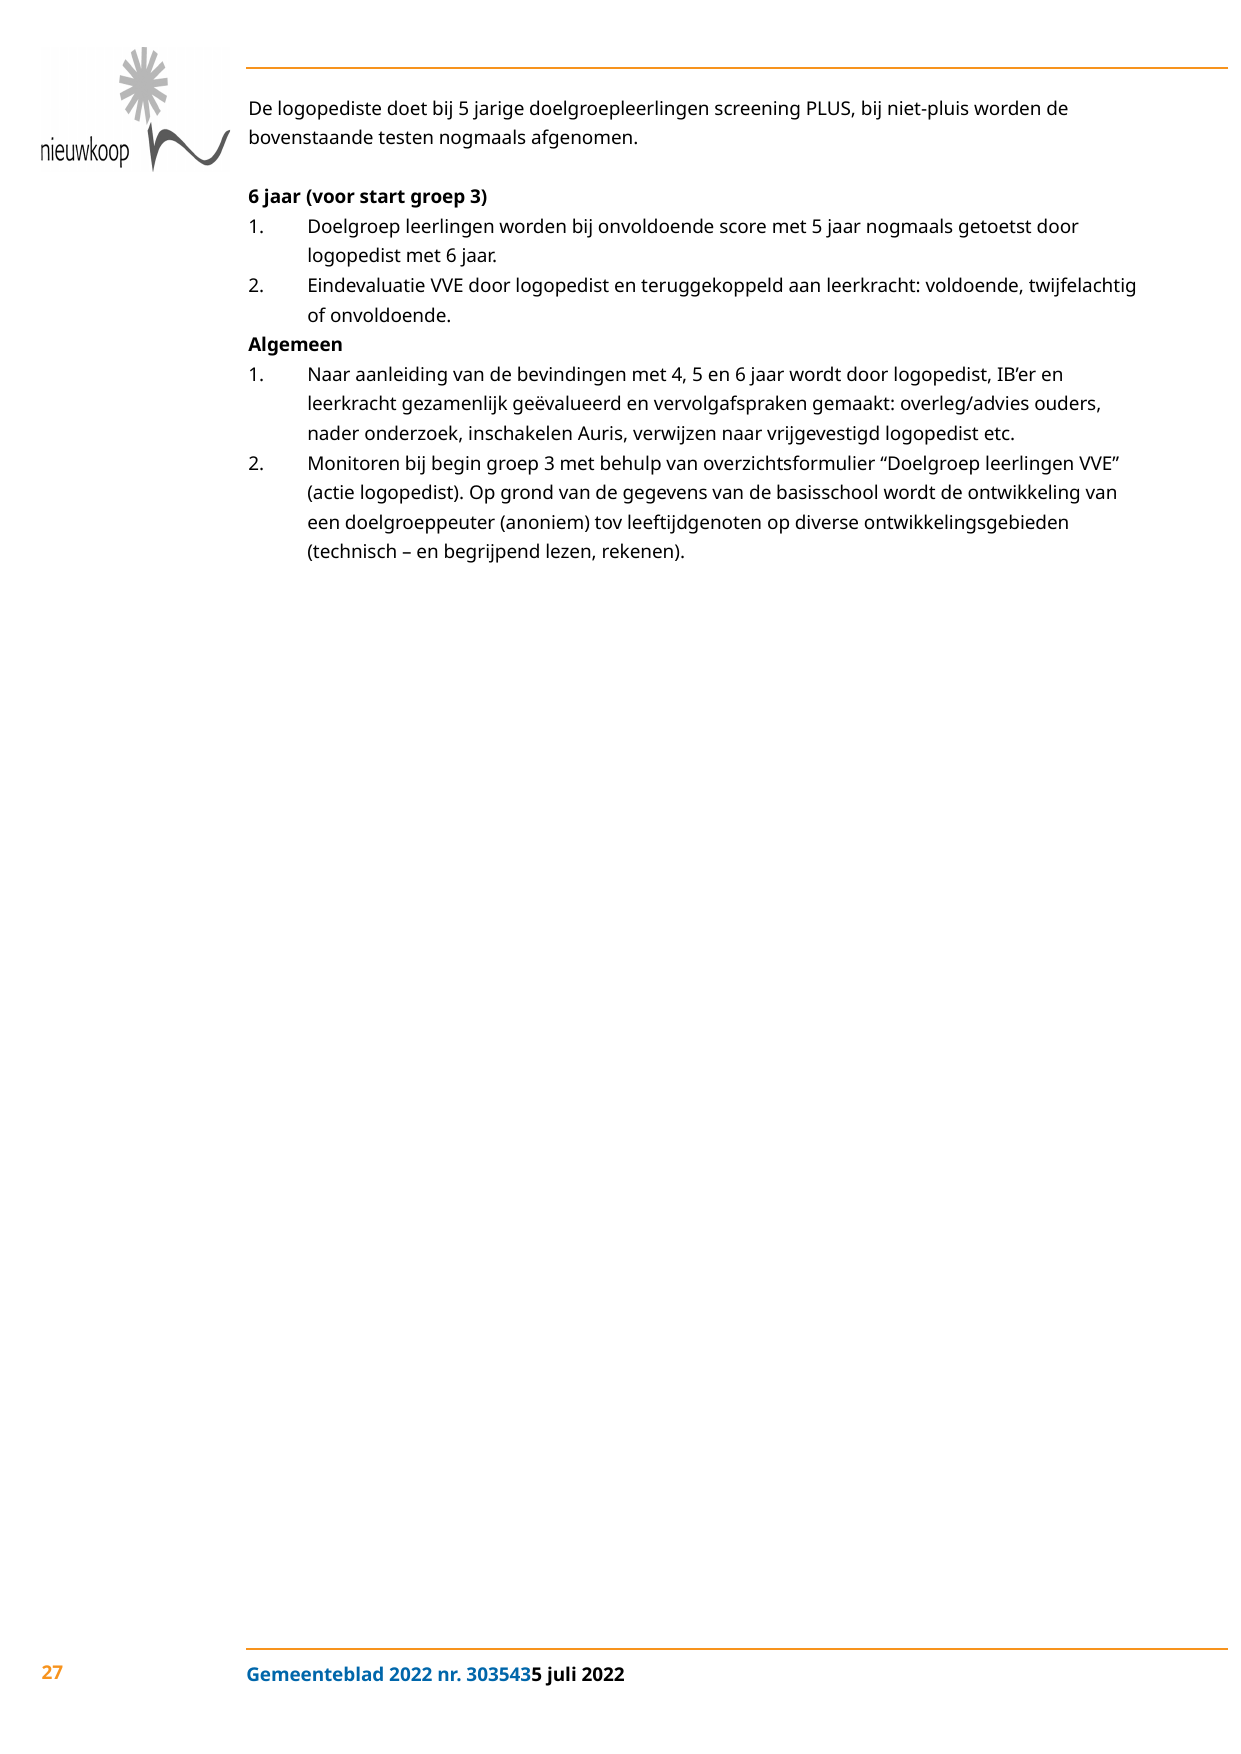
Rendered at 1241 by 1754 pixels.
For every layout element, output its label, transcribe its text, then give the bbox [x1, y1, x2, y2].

text Algemeen [248, 331, 1152, 357]
list Naar aanleiding van de bevindingen met 4, 5 en 6 jaar wordt door logopedist, IB’er en leerkracht gezamenlijk geëvalueerd en vervolgafspraken gemaakt: overleg/advies ouders, nader onderzoek, inschakelen Auris, verwijzen naar vrijgevestigd logopedist etc. [248, 361, 1152, 446]
list Monitoren bij begin groep 3 met behulp van overzichtsformulier “Doelgroep leerlingen VVE” (actie logopedist). Op grond van de gegevens van de basisschool wordt de ontwikkeling van een doelgroeppeuter (anoniem) tov leeftijdgenoten op diverse ontwikkelingsgebieden (technisch – en begrijpend lezen, rekenen). [248, 450, 1152, 564]
text De logopediste doet bij 5 jarige doelgroepleerlingen screening PLUS, bij niet-pluis worden de bovenstaande testen nogmaals afgenomen. [248, 95, 1152, 150]
list Doelgroep leerlingen worden bij onvoldoende score met 5 jaar nogmaals getoetst door logopedist met 6 jaar. [248, 213, 1152, 268]
text 6 jaar (voor start groep 3) [248, 183, 1152, 209]
list Eindevaluatie VVE door logopedist en teruggekoppeld aan leerkracht: voldoende, twijfelachtig of onvoldoende. [248, 272, 1152, 328]
picture [41, 47, 231, 172]
